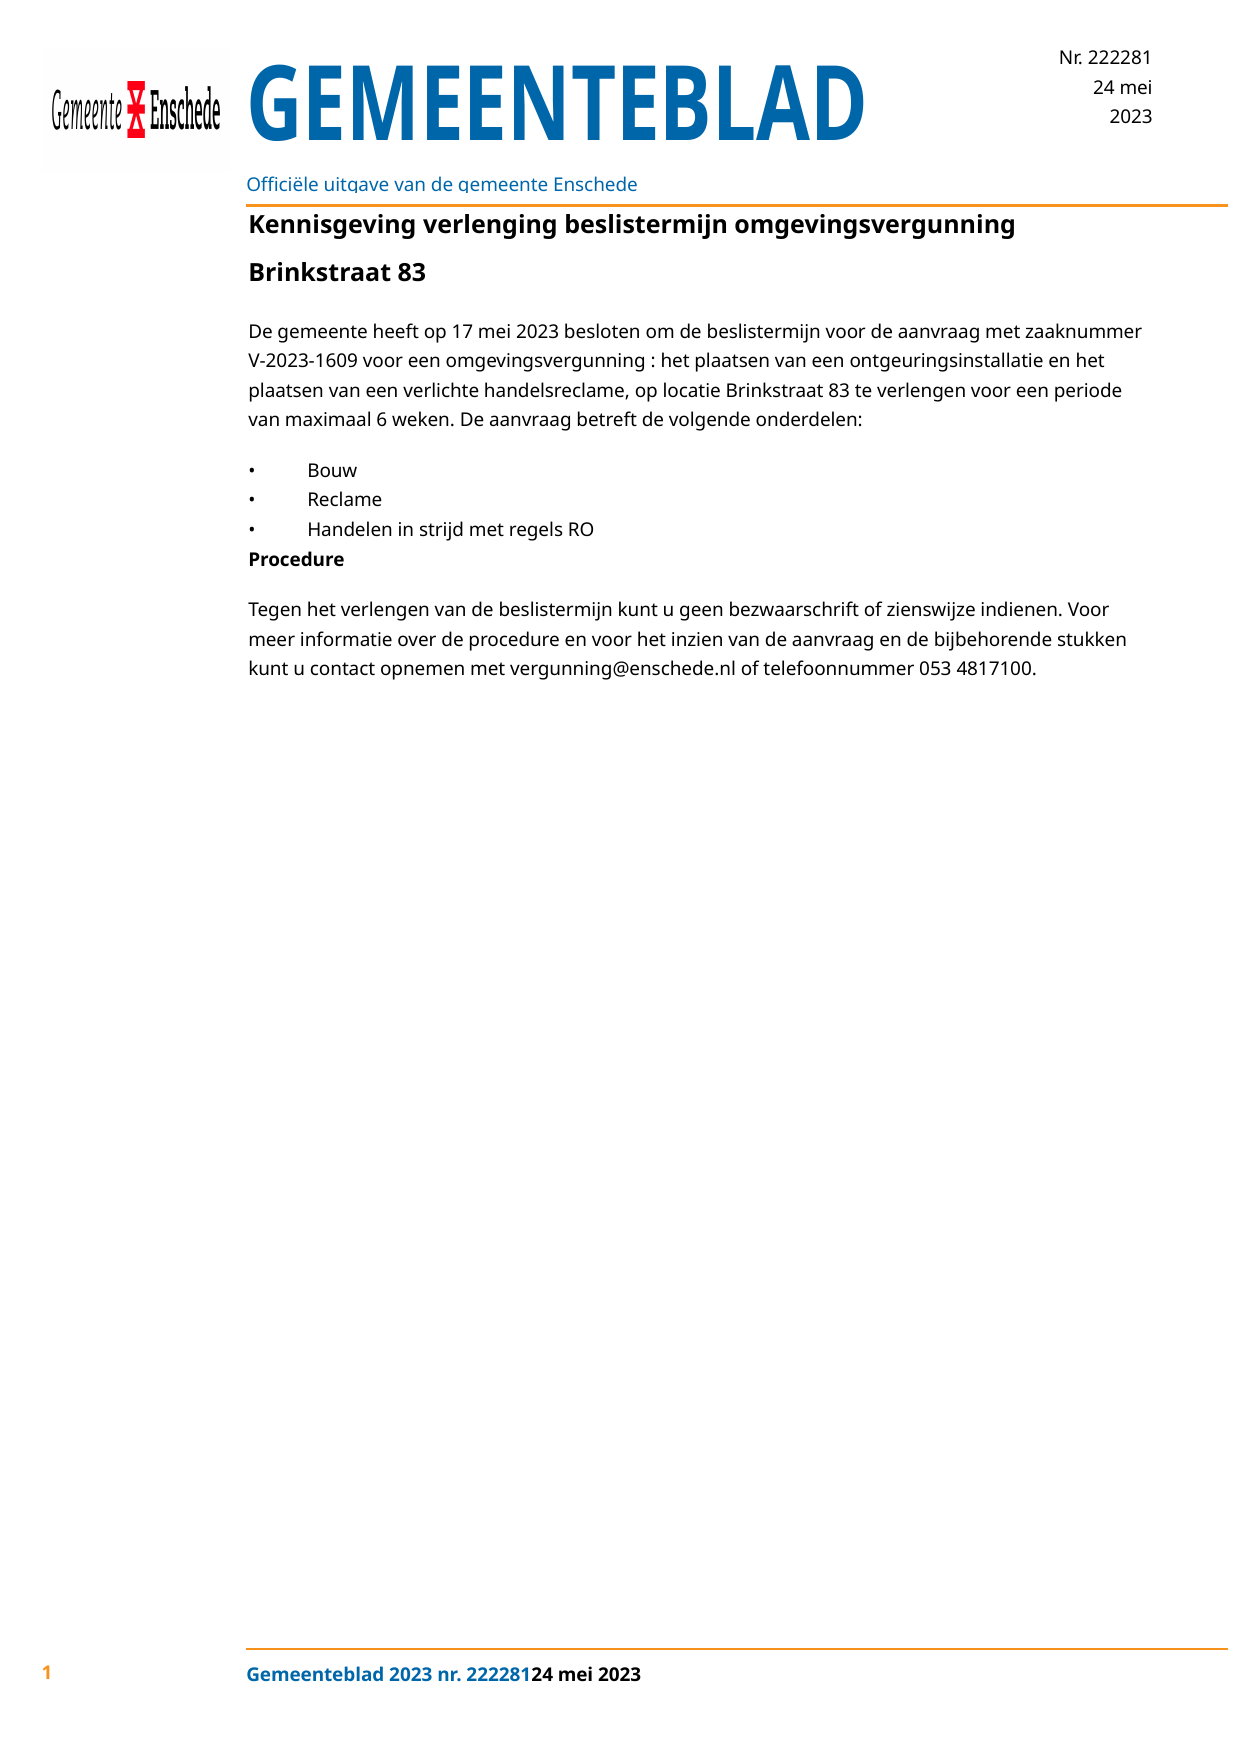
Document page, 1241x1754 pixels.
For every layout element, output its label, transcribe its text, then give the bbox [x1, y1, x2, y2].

text Tegen het verlengen van de beslistermijn kunt u geen bezwaarschrift of zienswijze indienen. Voor meer informatie over de procedure en voor het inzien van de aanvraag en de bijbehorende stukken kunt u contact opnemen met vergunning@enschede.nl of telefoonnummer 053 4817100. [248, 596, 1152, 681]
list Reclame [248, 487, 1152, 512]
list Bouw [248, 457, 1152, 483]
text Kennisgeving verlenging beslistermijn omgevingsvergunning Brinkstraat 83 [248, 207, 1152, 288]
list Handelen in strijd met regels RO [248, 516, 1152, 542]
text Procedure [248, 546, 1152, 572]
picture [41, 47, 231, 172]
text De gemeente heeft op 17 mei 2023 besloten om de beslistermijn voor de aanvraag met zaaknummer V-2023-1609 voor een omgevingsvergunning : het plaatsen van een ontgeuringsinstallatie en het plaatsen van een verlichte handelsreclame, op locatie Brinkstraat 83 te verlengen voor een periode van maximaal 6 weken. De aanvraag betreft de volgende onderdelen: [248, 318, 1152, 432]
